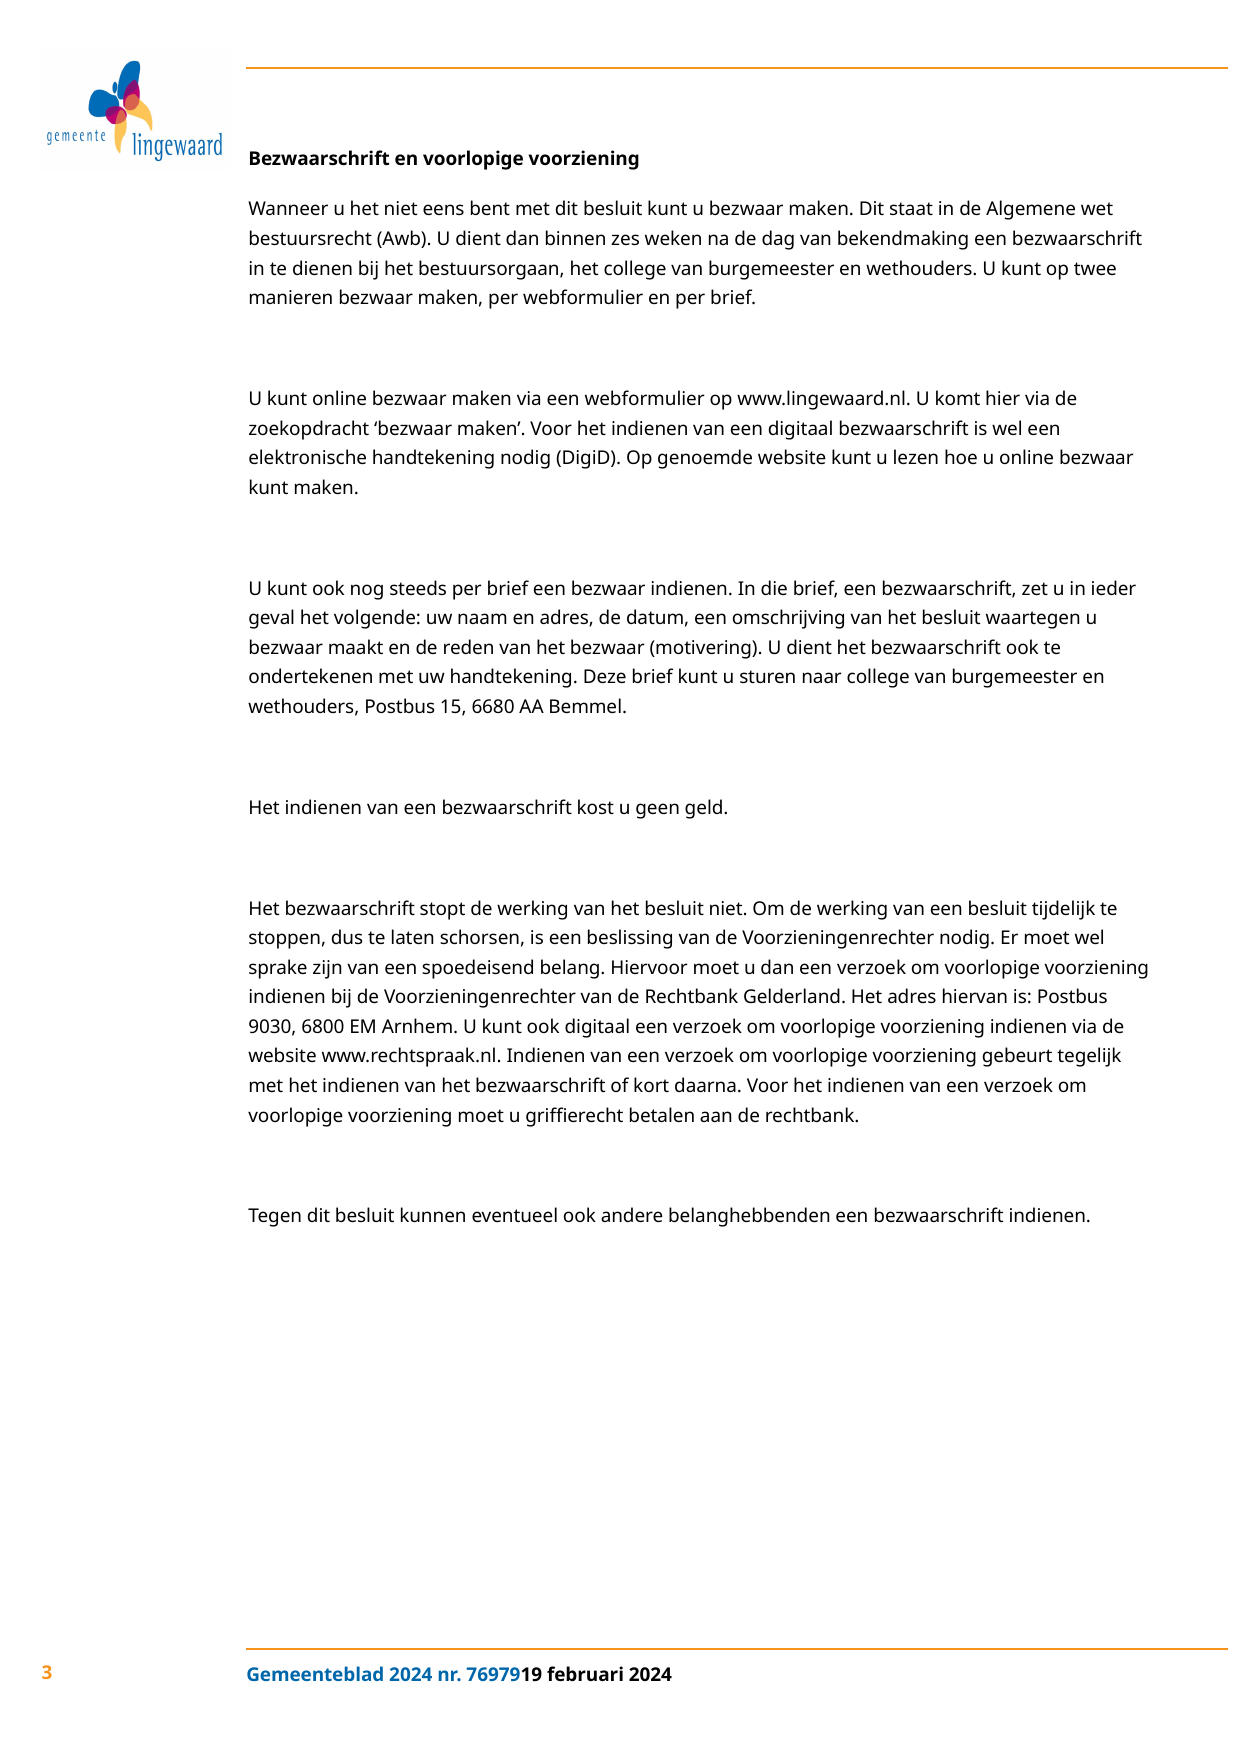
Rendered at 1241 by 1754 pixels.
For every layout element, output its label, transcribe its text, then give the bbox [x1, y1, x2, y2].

text Het bezwaarschrift stopt de werking van het besluit niet. Om de werking van een besluit tijdelijk te stoppen, dus te laten schorsen, is een beslissing van de Voorzieningenrechter nodig. Er moet wel sprake zijn van een spoedeisend belang. Hiervoor moet u dan een verzoek om voorlopige voorziening indienen bij de Voorzieningenrechter van de Rechtbank Gelderland. Het adres hiervan is: Postbus 9030, 6800 EM Arnhem. U kunt ook digitaal een verzoek om voorlopige voorziening indienen via de website www.rechtspraak.nl. Indienen van een verzoek om voorlopige voorziening gebeurt tegelijk met het indienen van het bezwaarschrift of kort daarna. Voor het indienen van een verzoek om voorlopige voorziening moet u griffierecht betalen aan de rechtbank. [248, 895, 1152, 1128]
text Wanneer u het niet eens bent met dit besluit kunt u bezwaar maken. Dit staat in de Algemene wet bestuursrecht (Awb). U dient dan binnen zes weken na de dag van bekendmaking een bezwaarschrift in te dienen bij het bestuursorgaan, het college van burgemeester en wethouders. U kunt op twee manieren bezwaar maken, per webformulier en per brief. [248, 196, 1152, 310]
text Bezwaarschrift en voorlopige voorziening [248, 145, 1152, 171]
text Tegen dit besluit kunnen eventueel ook andere belanghebbenden een bezwaarschrift indienen. [248, 1203, 1152, 1228]
picture [41, 47, 231, 172]
text U kunt ook nog steeds per brief een bezwaar indienen. In die brief, een bezwaarschrift, zet u in ieder geval het volgende: uw naam en adres, de datum, een omschrijving van het besluit waartegen u bezwaar maakt en de reden van het bezwaar (motivering). U dient het bezwaarschrift ook te ondertekenen met uw handtekening. Deze brief kunt u sturen naar college van burgemeester en wethouders, Postbus 15, 6680 AA Bemmel. [248, 575, 1152, 719]
text U kunt online bezwaar maken via een webformulier op www.lingewaard.nl. U komt hier via de zoekopdracht ‘bezwaar maken’. Voor het indienen van een digitaal bezwaarschrift is wel een elektronische handtekening nodig (DigiD). Op genoemde website kunt u lezen hoe u online bezwaar kunt maken. [248, 385, 1152, 500]
text Het indienen van een bezwaarschrift kost u geen geld. [248, 794, 1152, 820]
